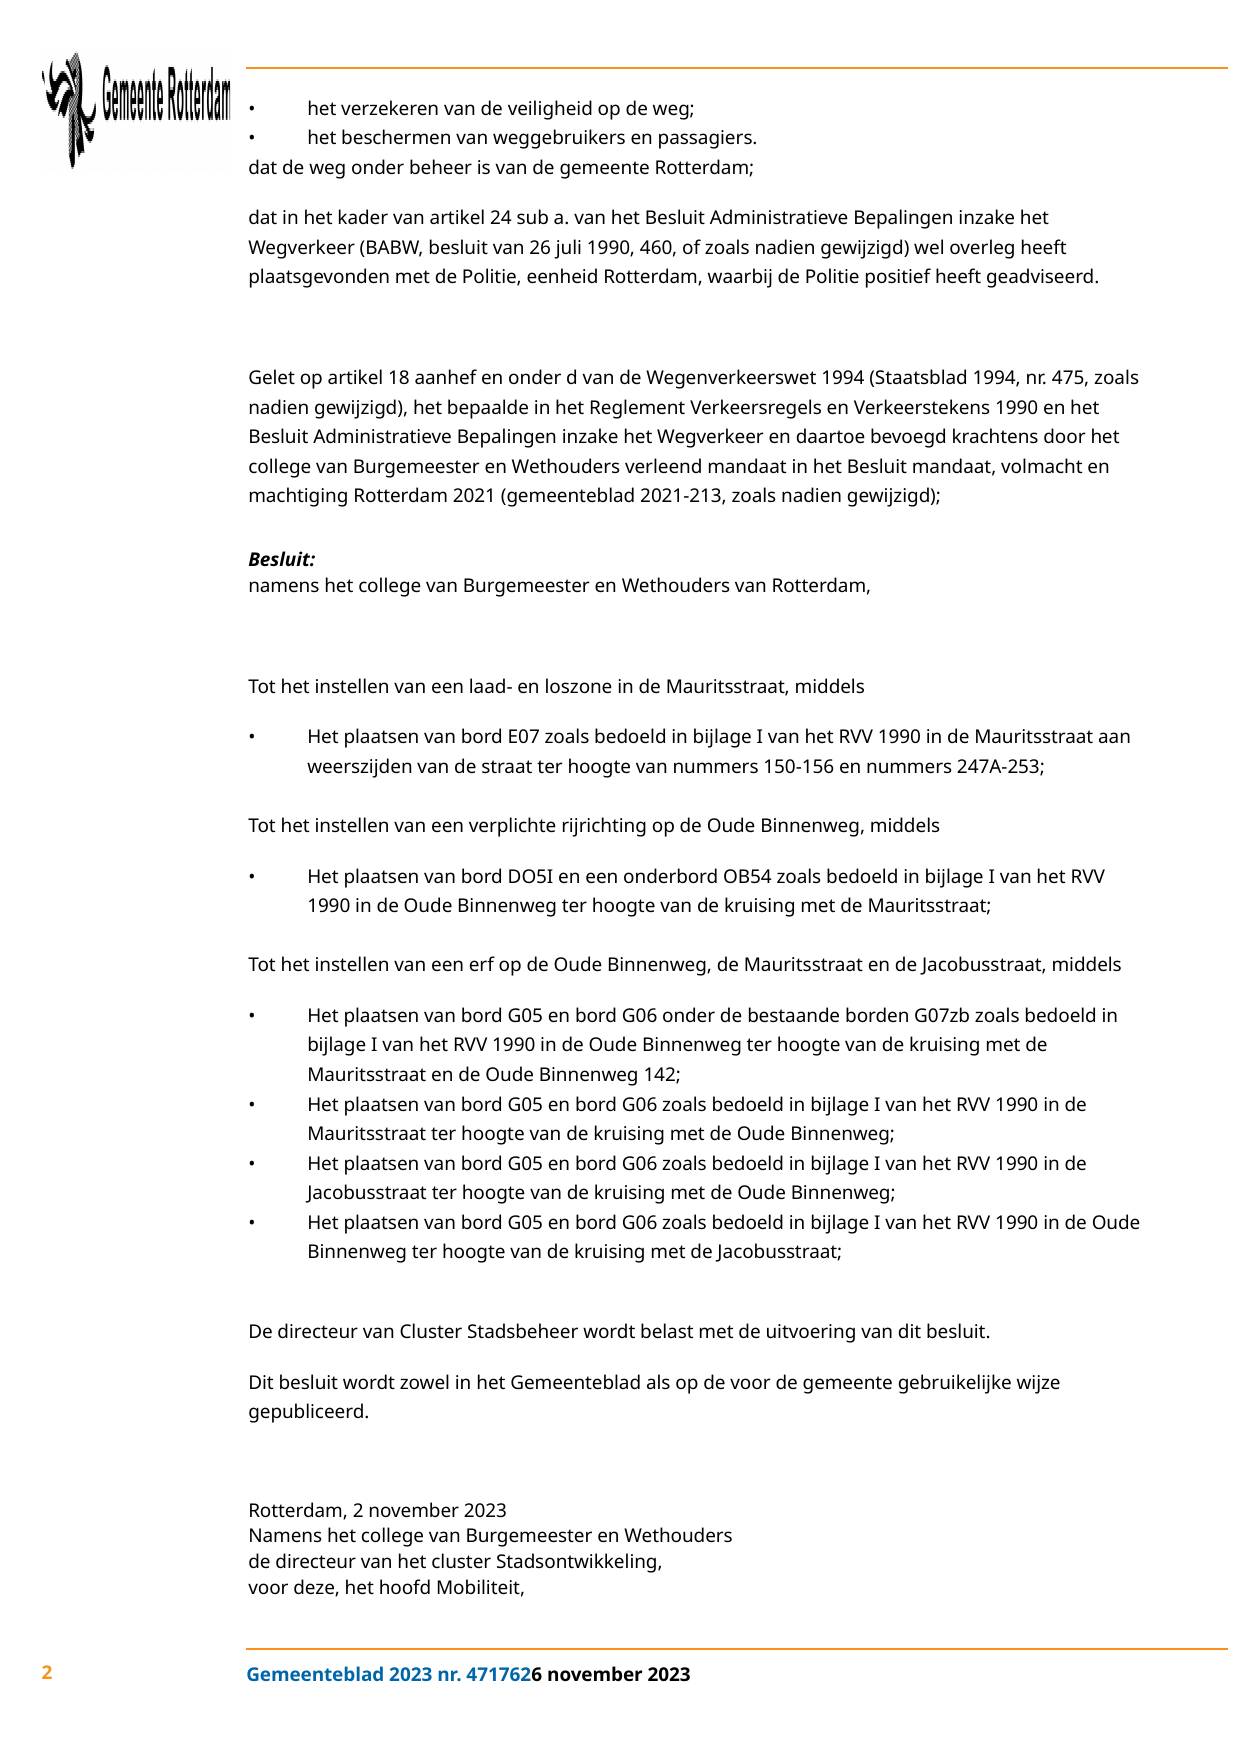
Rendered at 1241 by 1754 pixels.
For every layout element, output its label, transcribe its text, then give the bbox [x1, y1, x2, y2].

list Het plaatsen van bord G05 en bord G06 zoals bedoeld in bijlage I van het RVV 1990 in de Jacobusstraat ter hoogte van de kruising met de Oude Binnenweg; [248, 1150, 1152, 1205]
text Dit besluit wordt zowel in het Gemeenteblad als op de voor de gemeente gebruikelijke wijze gepubliceerd. [248, 1369, 1152, 1424]
list het beschermen van weggebruikers en passagiers. [248, 124, 1152, 150]
list Het plaatsen van bord G05 en bord G06 onder de bestaande borden G07zb zoals bedoeld in bijlage I van het RVV 1990 in de Oude Binnenweg ter hoogte van de kruising met de Mauritsstraat en de Oude Binnenweg 142; [248, 1002, 1152, 1087]
text Tot het instellen van een erf op de Oude Binnenweg, de Mauritsstraat en de Jacobusstraat, middels [248, 952, 1152, 977]
list Het plaatsen van bord E07 zoals bedoeld in bijlage I van het RVV 1990 in de Mauritsstraat aan weerszijden van de straat ter hoogte van nummers 150-156 en nummers 247A-253; [248, 724, 1152, 779]
text Namens het college van Burgemeester en Wethouders [248, 1523, 1152, 1548]
text dat de weg onder beheer is van de gemeente Rotterdam; [248, 154, 1152, 180]
text Gelet op artikel 18 aanhef en onder d van de Wegenverkeerswet 1994 (Staatsblad 1994, nr. 475, zoals nadien gewijzigd), het bepaalde in het Reglement Verkeersregels en Verkeerstekens 1990 en het Besluit Administratieve Bepalingen inzake het Wegverkeer en daartoe bevoegd krachtens door het college van Burgemeester en Wethouders verleend mandaat in het Besluit mandaat, volmacht en machtiging Rotterdam 2021 (gemeenteblad 2021-213, zoals nadien gewijzigd); [248, 364, 1152, 508]
text de directeur van het cluster Stadsontwikkeling, [248, 1548, 1152, 1574]
text namens het college van Burgemeester en Wethouders van Rotterdam, [248, 572, 1152, 598]
text Tot het instellen van een verplichte rijrichting op de Oude Binnenweg, middels [248, 812, 1152, 838]
picture [41, 47, 231, 172]
list Het plaatsen van bord G05 en bord G06 zoals bedoeld in bijlage I van het RVV 1990 in de Mauritsstraat ter hoogte van de kruising met de Oude Binnenweg; [248, 1091, 1152, 1146]
text voor deze, het hoofd Mobiliteit, [248, 1574, 1152, 1600]
text De directeur van Cluster Stadsbeheer wordt belast met de uitvoering van dit besluit. [248, 1319, 1152, 1344]
list het verzekeren van de veiligheid op de weg; [248, 95, 1152, 121]
list Het plaatsen van bord G05 en bord G06 zoals bedoeld in bijlage I van het RVV 1990 in de Oude Binnenweg ter hoogte van de kruising met de Jacobusstraat; [248, 1209, 1152, 1264]
text Besluit: [248, 547, 1152, 572]
text Rotterdam, 2 november 2023 [248, 1497, 1152, 1523]
text Tot het instellen van een laad- en loszone in de Mauritsstraat, middels [248, 673, 1152, 699]
list Het plaatsen van bord DO5I en een onderbord OB54 zoals bedoeld in bijlage I van het RVV 1990 in de Oude Binnenweg ter hoogte van de kruising met de Mauritsstraat; [248, 863, 1152, 918]
text dat in het kader van artikel 24 sub a. van het Besluit Administratieve Bepalingen inzake het Wegverkeer (BABW, besluit van 26 juli 1990, 460, of zoals nadien gewijzigd) wel overleg heeft plaatsgevonden met de Politie, eenheid Rotterdam, waarbij de Politie positief heeft geadviseerd. [248, 204, 1152, 289]
